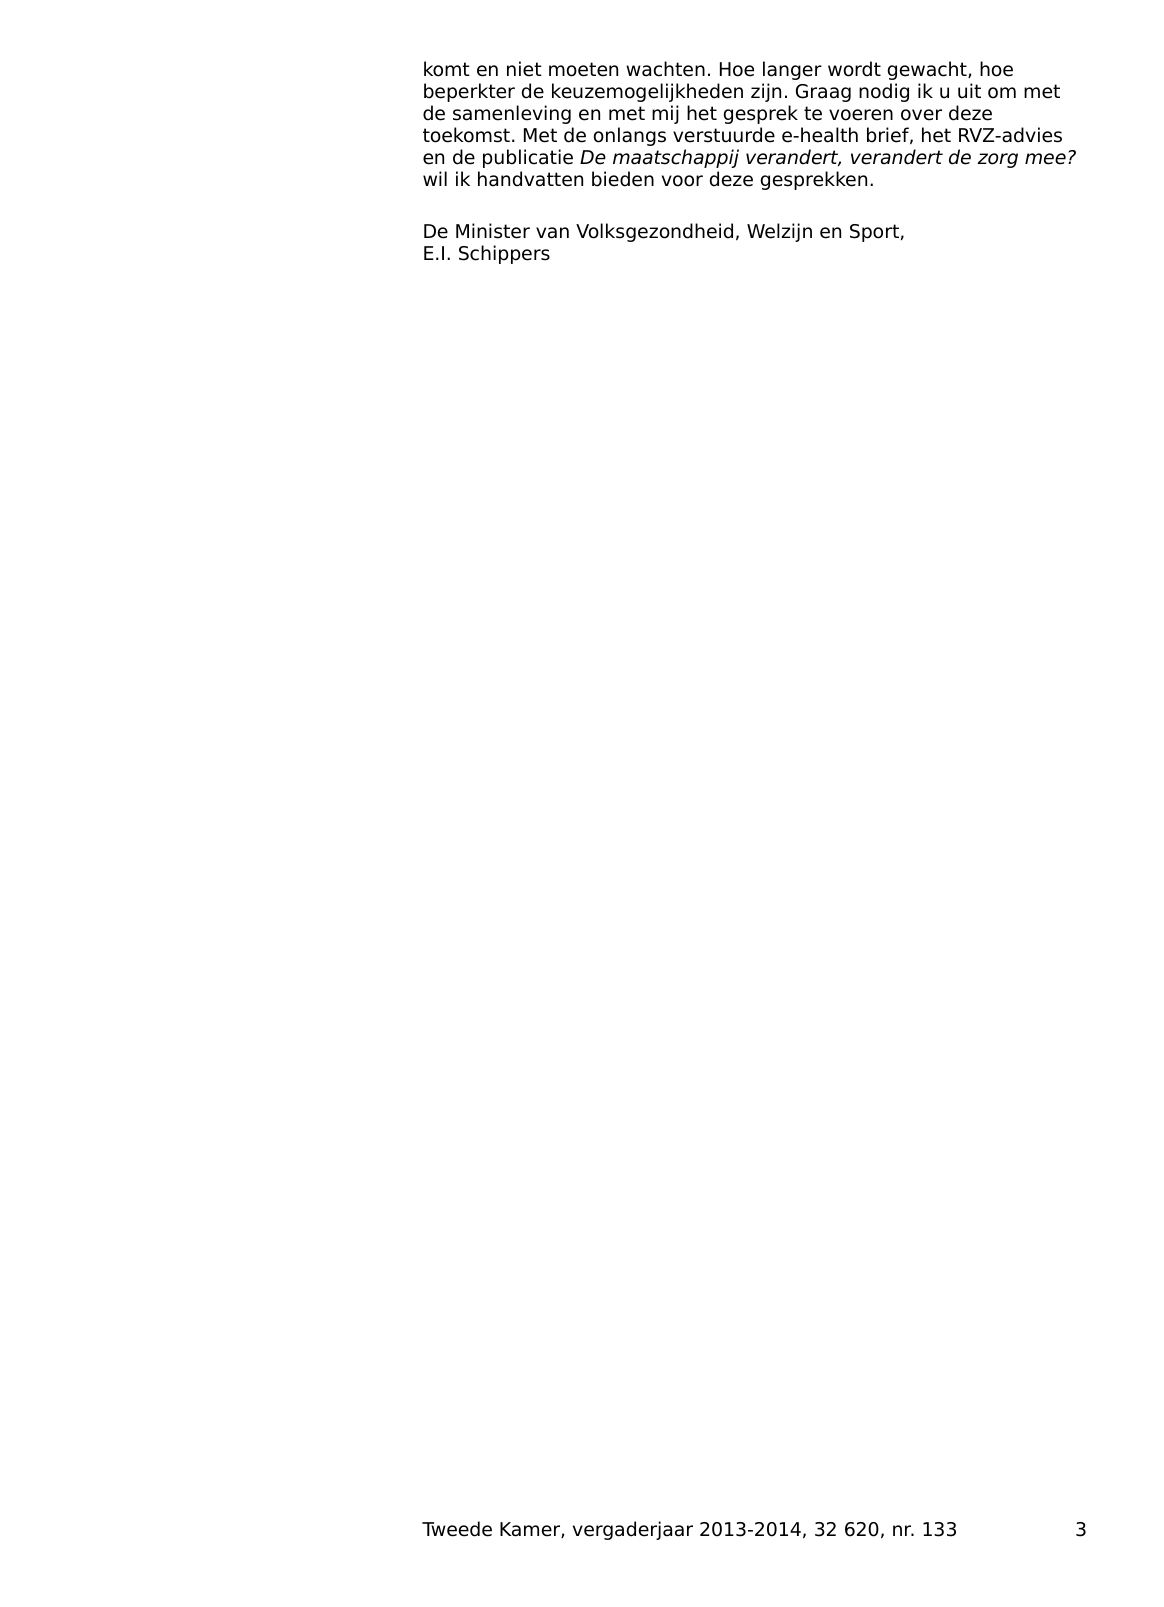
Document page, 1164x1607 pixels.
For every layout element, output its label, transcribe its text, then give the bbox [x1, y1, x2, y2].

text De Minister van Volksgezondheid, Welzijn en Sport, E.I. Schippers [422, 221, 1087, 265]
text komt en niet moeten wachten. Hoe langer wordt gewacht, hoe beperkter de keuzemogelijkheden zijn. Graag nodig ik u uit om met de samenleving en met mij het gesprek te voeren over deze toekomst. Met de onlangs verstuurde e-health brief, het RVZ-advies en de publicatie De maatschappij verandert, verandert de zorg mee? wil ik handvatten bieden voor deze gesprekken. [422, 59, 1087, 191]
